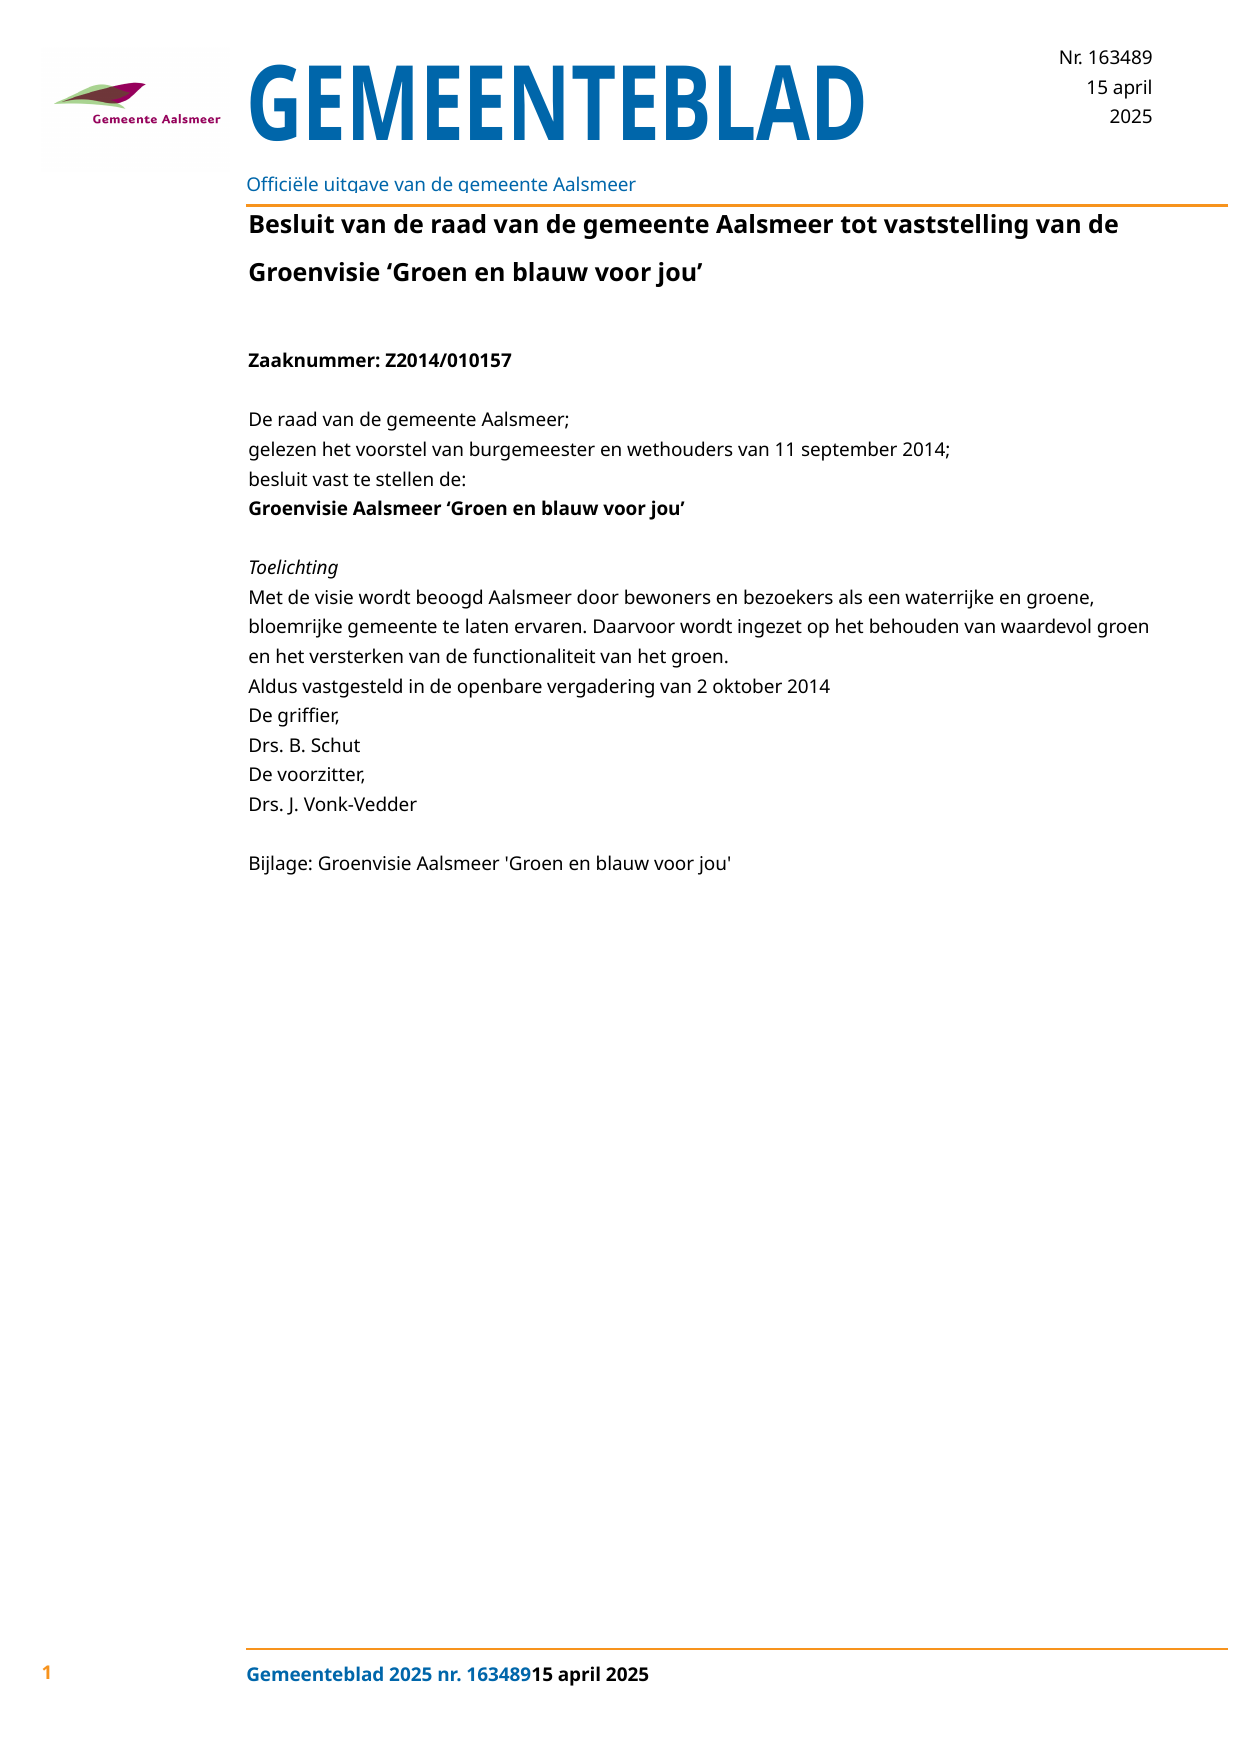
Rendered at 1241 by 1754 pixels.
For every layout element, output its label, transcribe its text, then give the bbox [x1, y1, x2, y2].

text Aldus vastgesteld in de openbare vergadering van 2 oktober 2014 [248, 673, 1152, 699]
text Toelichting [248, 554, 1152, 580]
text Met de visie wordt beoogd Aalsmeer door bewoners en bezoekers als een waterrijke en groene, bloemrijke gemeente te laten ervaren. Daarvoor wordt ingezet op het behouden van waardevol groen en het versterken van de functionaliteit van het groen. [248, 584, 1152, 669]
picture [41, 47, 231, 172]
text Zaaknummer: Z2014/010157 [248, 347, 1152, 373]
text Bijlage: Groenvisie Aalsmeer 'Groen en blauw voor jou' [248, 850, 1152, 876]
text De voorzitter, [248, 762, 1152, 787]
text Groenvisie Aalsmeer ‘Groen en blauw voor jou’ [248, 495, 1152, 521]
text gelezen het voorstel van burgemeester en wethouders van 11 september 2014; [248, 436, 1152, 462]
text Besluit van de raad van de gemeente Aalsmeer tot vaststelling van de Groenvisie ‘Groen en blauw voor jou’ [248, 207, 1152, 288]
text Drs. B. Schut [248, 732, 1152, 758]
text De raad van de gemeente Aalsmeer; [248, 407, 1152, 432]
text besluit vast te stellen de: [248, 466, 1152, 492]
text Drs. J. Vonk-Vedder [248, 791, 1152, 817]
text De griffier, [248, 702, 1152, 728]
